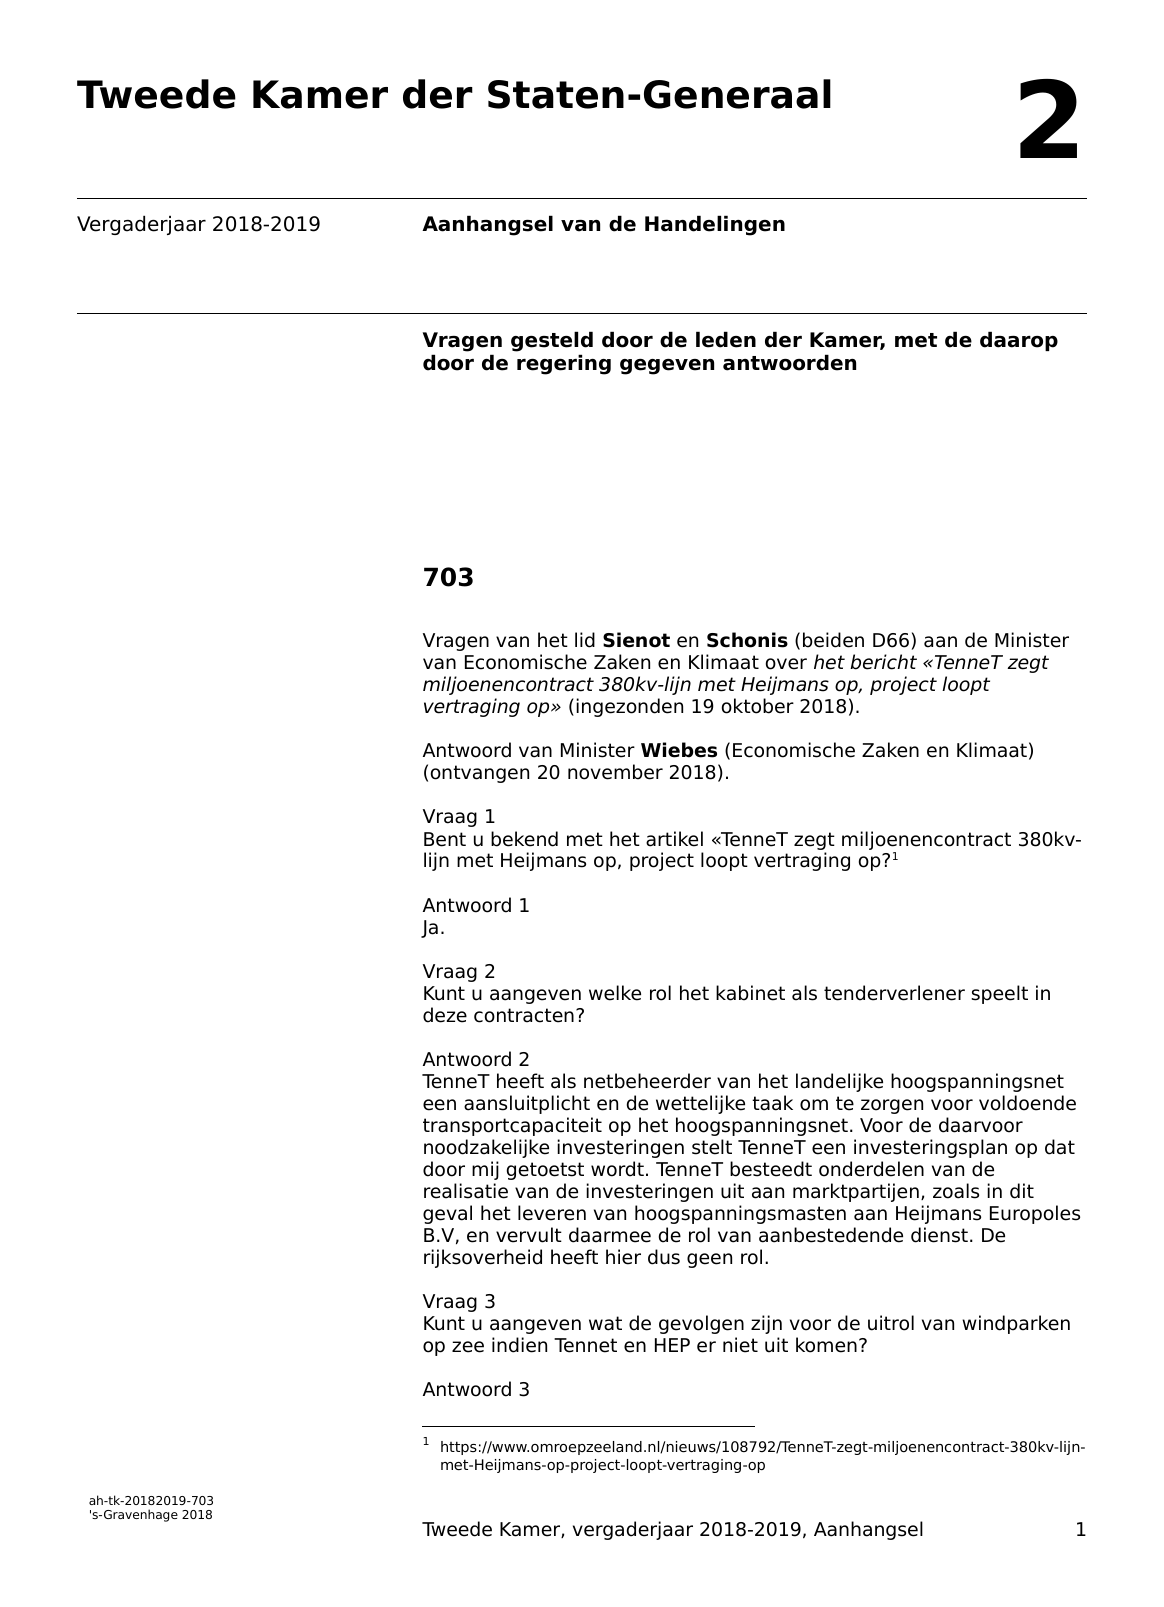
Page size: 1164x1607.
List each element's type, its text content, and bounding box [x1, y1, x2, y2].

table_cell [77, 314, 422, 375]
table_cell Vragen gesteld door de leden der Kamer, met de daarop door de regering gegeven antwoorden [422, 314, 1087, 375]
table_cell Vergaderjaar 2018-2019 [77, 199, 422, 313]
text Ja. [422, 917, 1087, 938]
text ah-tk-20182019-703 [88, 1494, 323, 1508]
table_cell Aanhangsel van de Handelingen [422, 199, 1087, 313]
text Antwoord 2 [422, 1049, 1087, 1071]
text Vraag 2 [422, 961, 1087, 983]
text Vragen van het lid Sienot en Schonis (beiden D66) aan de Minister van Economische Zaken en Klimaat over het bericht «TenneT zegt miljoenencontract 380kv-lijn met Heijmans op, project loopt vertraging op» (ingezonden 19 oktober 2018). [422, 630, 1087, 718]
text Antwoord 3 [422, 1379, 1087, 1401]
text Kunt u aangeven wat de gevolgen zijn voor de uitrol van windparken op zee indien Tennet en HEP er niet uit komen? [422, 1313, 1087, 1357]
text TenneT heeft als netbeheerder van het landelijke hoogspanningsnet een aansluitplicht en de wettelijke taak om te zorgen voor voldoende transportcapaciteit op het hoogspanningsnet. Voor de daarvoor noodzakelijke investeringen stelt TenneT een investeringsplan op dat door mij getoetst wordt. TenneT besteedt onderdelen van de realisatie van de investeringen uit aan marktpartijen, zoals in dit geval het leveren van hoogspanningsmasten aan Heijmans Europoles B.V, en vervult daarmee de rol van aanbestedende dienst. De rijksoverheid heeft hier dus geen rol. [422, 1071, 1087, 1269]
text Antwoord van Minister Wiebes (Economische Zaken en Klimaat) (ontvangen 20 november 2018). [422, 740, 1087, 784]
text Bent u bekend met het artikel «TenneT zegt miljoenencontract 380kv-lijn met Heijmans op, project loopt vertraging op? [422, 828, 1087, 872]
text https://www.omroepzeeland.nl/nieuws/108792/TenneT-zegt-miljoenencontract-380kv-lijn-met-Heijmans-op-project-loopt-vertraging-op [422, 1435, 1087, 1474]
table_header Tweede Kamer der Staten-Generaal [77, 59, 886, 198]
text Vraag 1 [422, 806, 1087, 828]
text 's-Gravenhage 2018 [88, 1508, 323, 1522]
table_header 2 [886, 59, 1087, 198]
text Vraag 3 [422, 1291, 1087, 1313]
text Kunt u aangeven welke rol het kabinet als tenderverlener speelt in deze contracten? [422, 983, 1087, 1027]
text Antwoord 1 [422, 894, 1087, 917]
text 703 [422, 563, 1087, 592]
